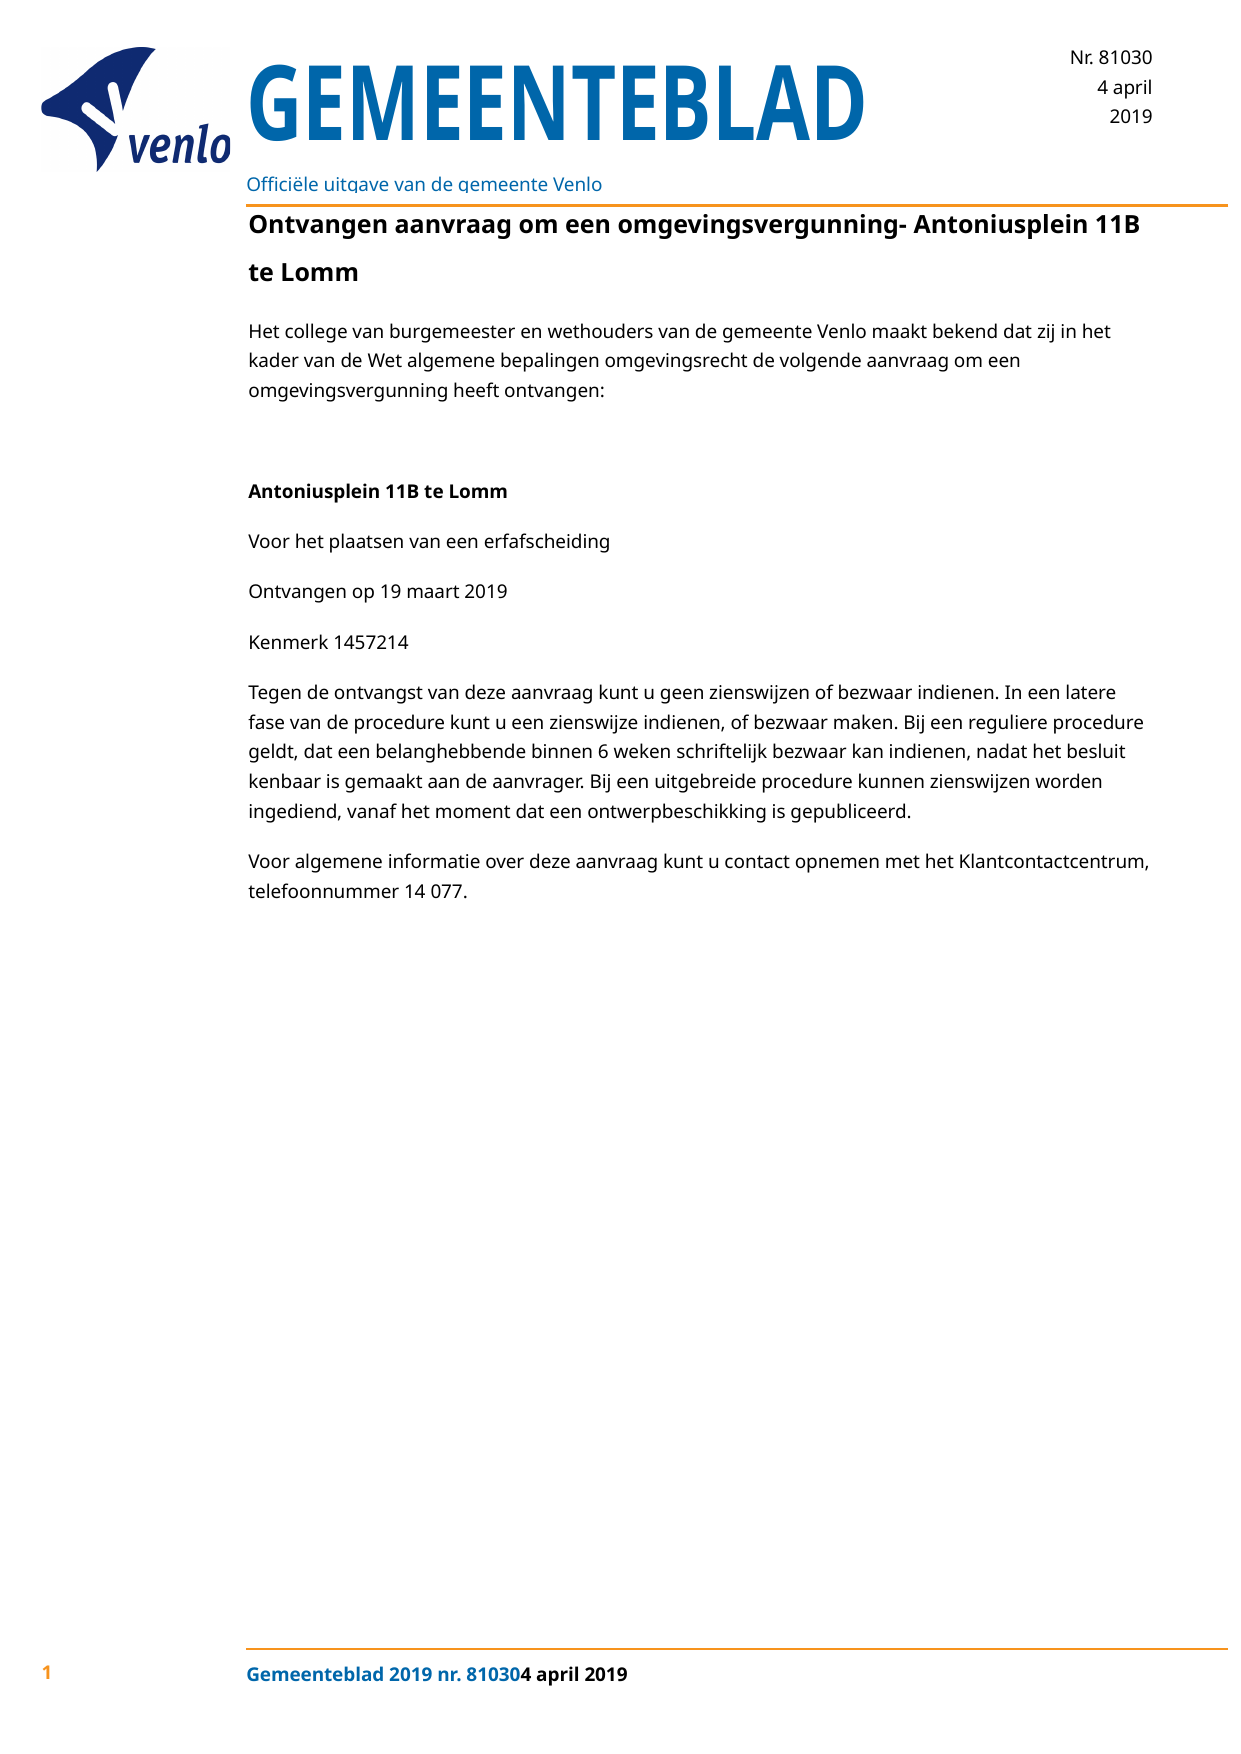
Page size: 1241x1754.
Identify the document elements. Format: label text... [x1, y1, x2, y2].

text Antoniusplein 11B te Lomm [248, 478, 1152, 504]
text Ontvangen aanvraag om een omgevingsvergunning- Antoniusplein 11B te Lomm [248, 207, 1152, 288]
text Voor algemene informatie over deze aanvraag kunt u contact opnemen met het Klantcontactcentrum, telefoonnummer 14 077. [248, 848, 1152, 904]
text Kenmerk 1457214 [248, 629, 1152, 655]
picture [41, 47, 231, 172]
text Voor het plaatsen van een erfafscheiding [248, 528, 1152, 554]
text Tegen de ontvangst van deze aanvraag kunt u geen zienswijzen of bezwaar indienen. In een latere fase van de procedure kunt u een zienswijze indienen, of bezwaar maken. Bij een reguliere procedure geldt, dat een belanghebbende binnen 6 weken schriftelijk bezwaar kan indienen, nadat het besluit kenbaar is gemaakt aan de aanvrager. Bij een uitgebreide procedure kunnen zienswijzen worden ingediend, vanaf het moment dat een ontwerpbeschikking is gepubliceerd. [248, 679, 1152, 824]
text Het college van burgemeester en wethouders van de gemeente Venlo maakt bekend dat zij in het kader van de Wet algemene bepalingen omgevingsrecht de volgende aanvraag om een omgevingsvergunning heeft ontvangen: [248, 318, 1152, 403]
text Ontvangen op 19 maart 2019 [248, 579, 1152, 604]
